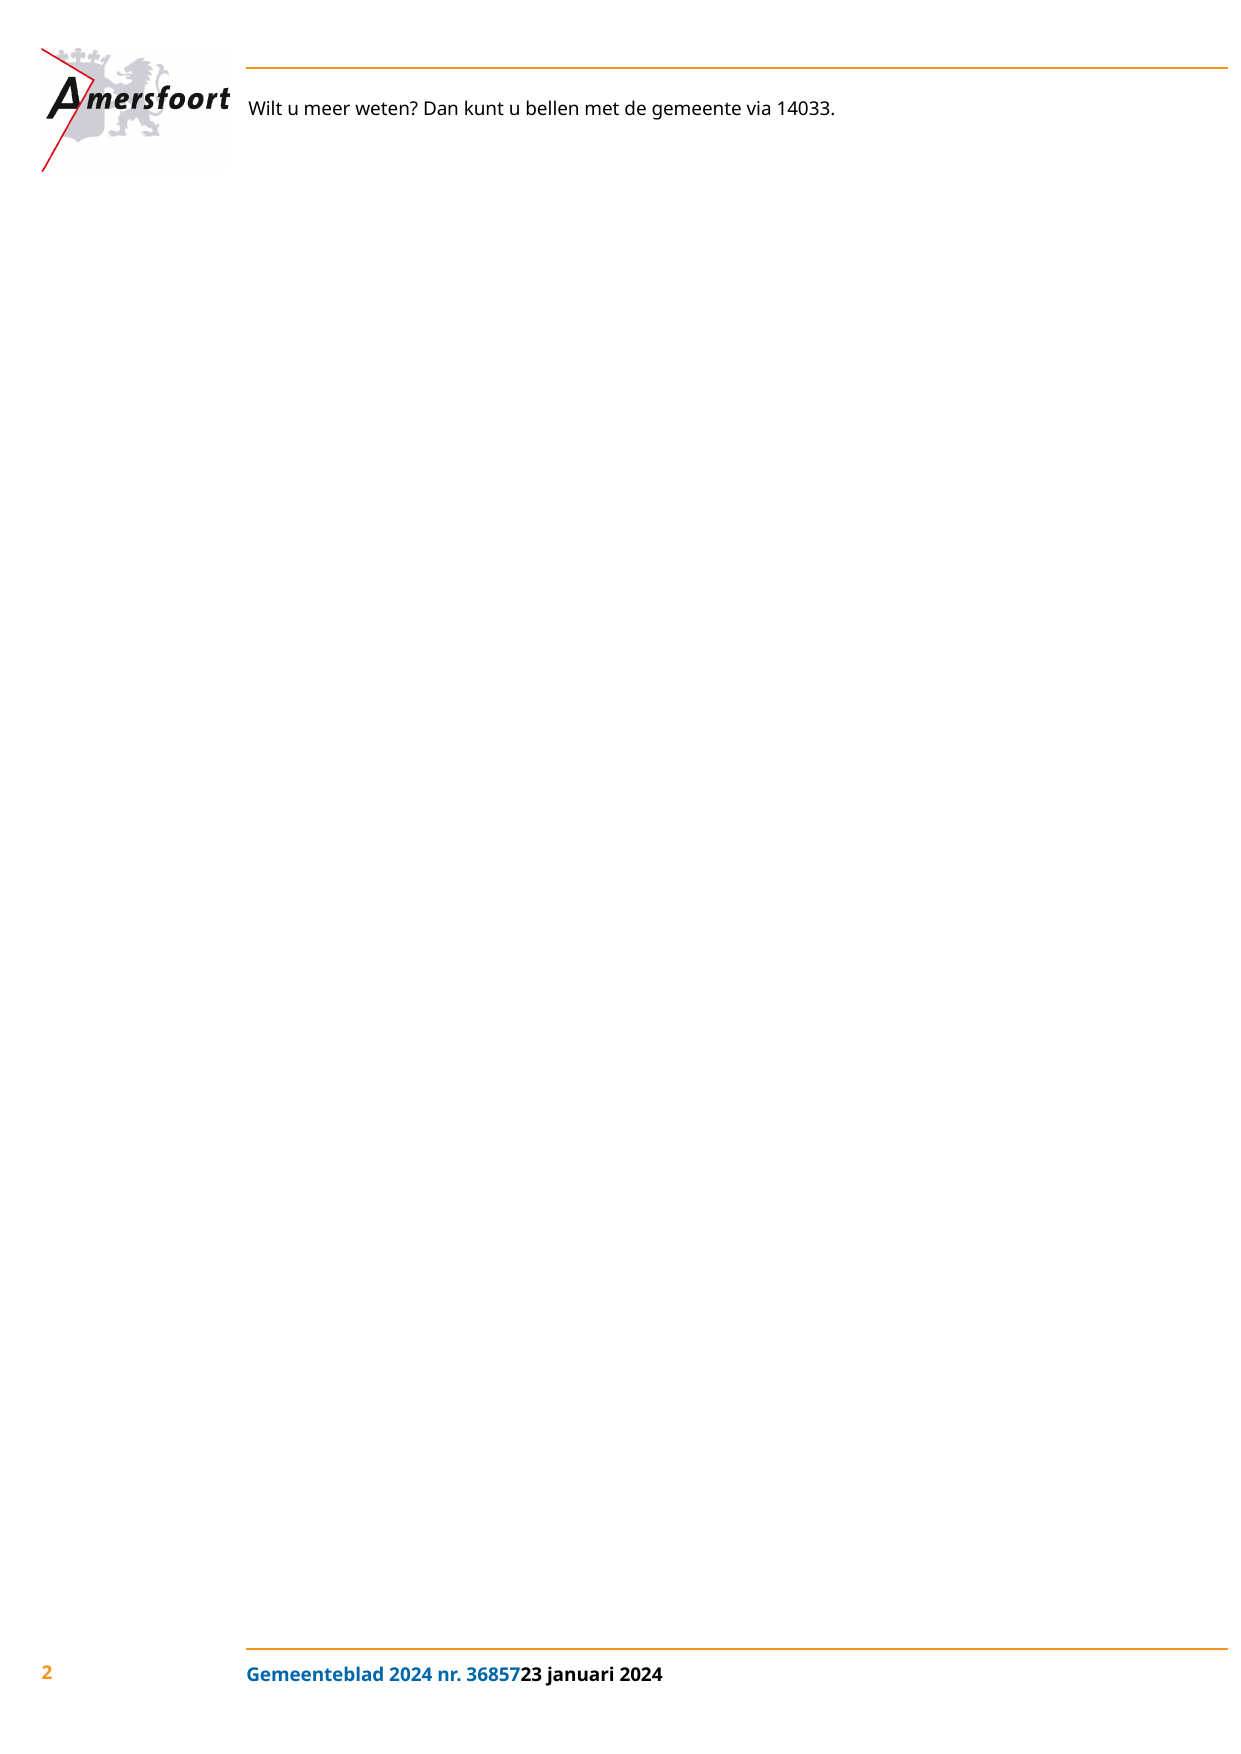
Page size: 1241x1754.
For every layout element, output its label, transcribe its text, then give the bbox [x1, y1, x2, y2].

text Wilt u meer weten? Dan kunt u bellen met de gemeente via 14033. [248, 95, 1152, 121]
picture [41, 47, 231, 172]
